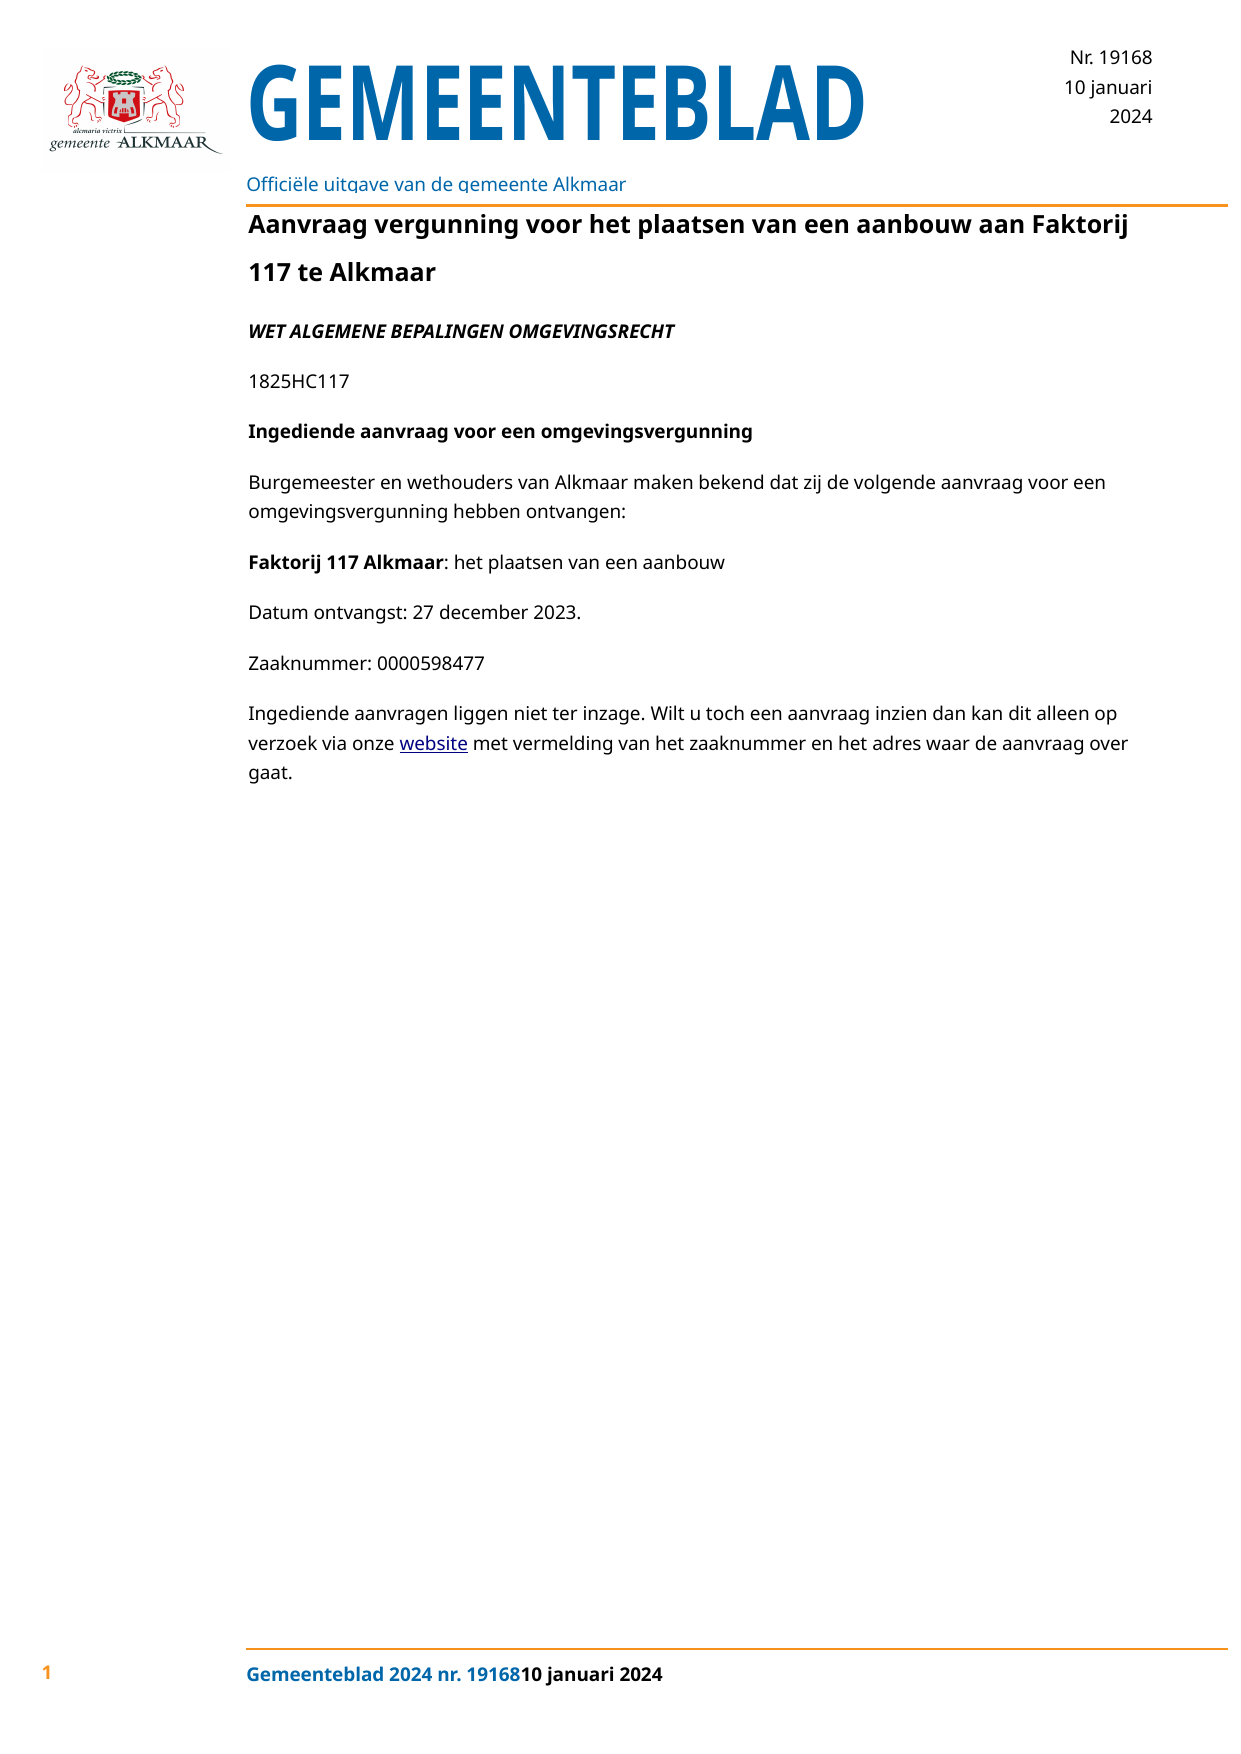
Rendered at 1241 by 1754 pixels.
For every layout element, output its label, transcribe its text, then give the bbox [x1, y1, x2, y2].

text Datum ontvangst: 27 december 2023. [248, 599, 1152, 625]
text Burgemeester en wethouders van Alkmaar maken bekend dat zij de volgende aanvraag voor een omgevingsvergunning hebben ontvangen: [248, 469, 1152, 524]
text Zaaknummer: 0000598477 [248, 650, 1152, 676]
text 1825HC117 [248, 368, 1152, 394]
text WET ALGEMENE BEPALINGEN OMGEVINGSRECHT [248, 318, 1152, 344]
text Ingediende aanvragen liggen niet ter inzage. Wilt u toch een aanvraag inzien dan kan dit alleen op verzoek via onze website met vermelding van het zaaknummer en het adres waar de aanvraag over gaat. [248, 700, 1152, 785]
picture [41, 47, 231, 172]
text Faktorij 117 Alkmaar: het plaatsen van een aanbouw [248, 549, 1152, 575]
text Aanvraag vergunning voor het plaatsen van een aanbouw aan Faktorij 117 te Alkmaar [248, 207, 1152, 288]
text Ingediende aanvraag voor een omgevingsvergunning [248, 419, 1152, 444]
